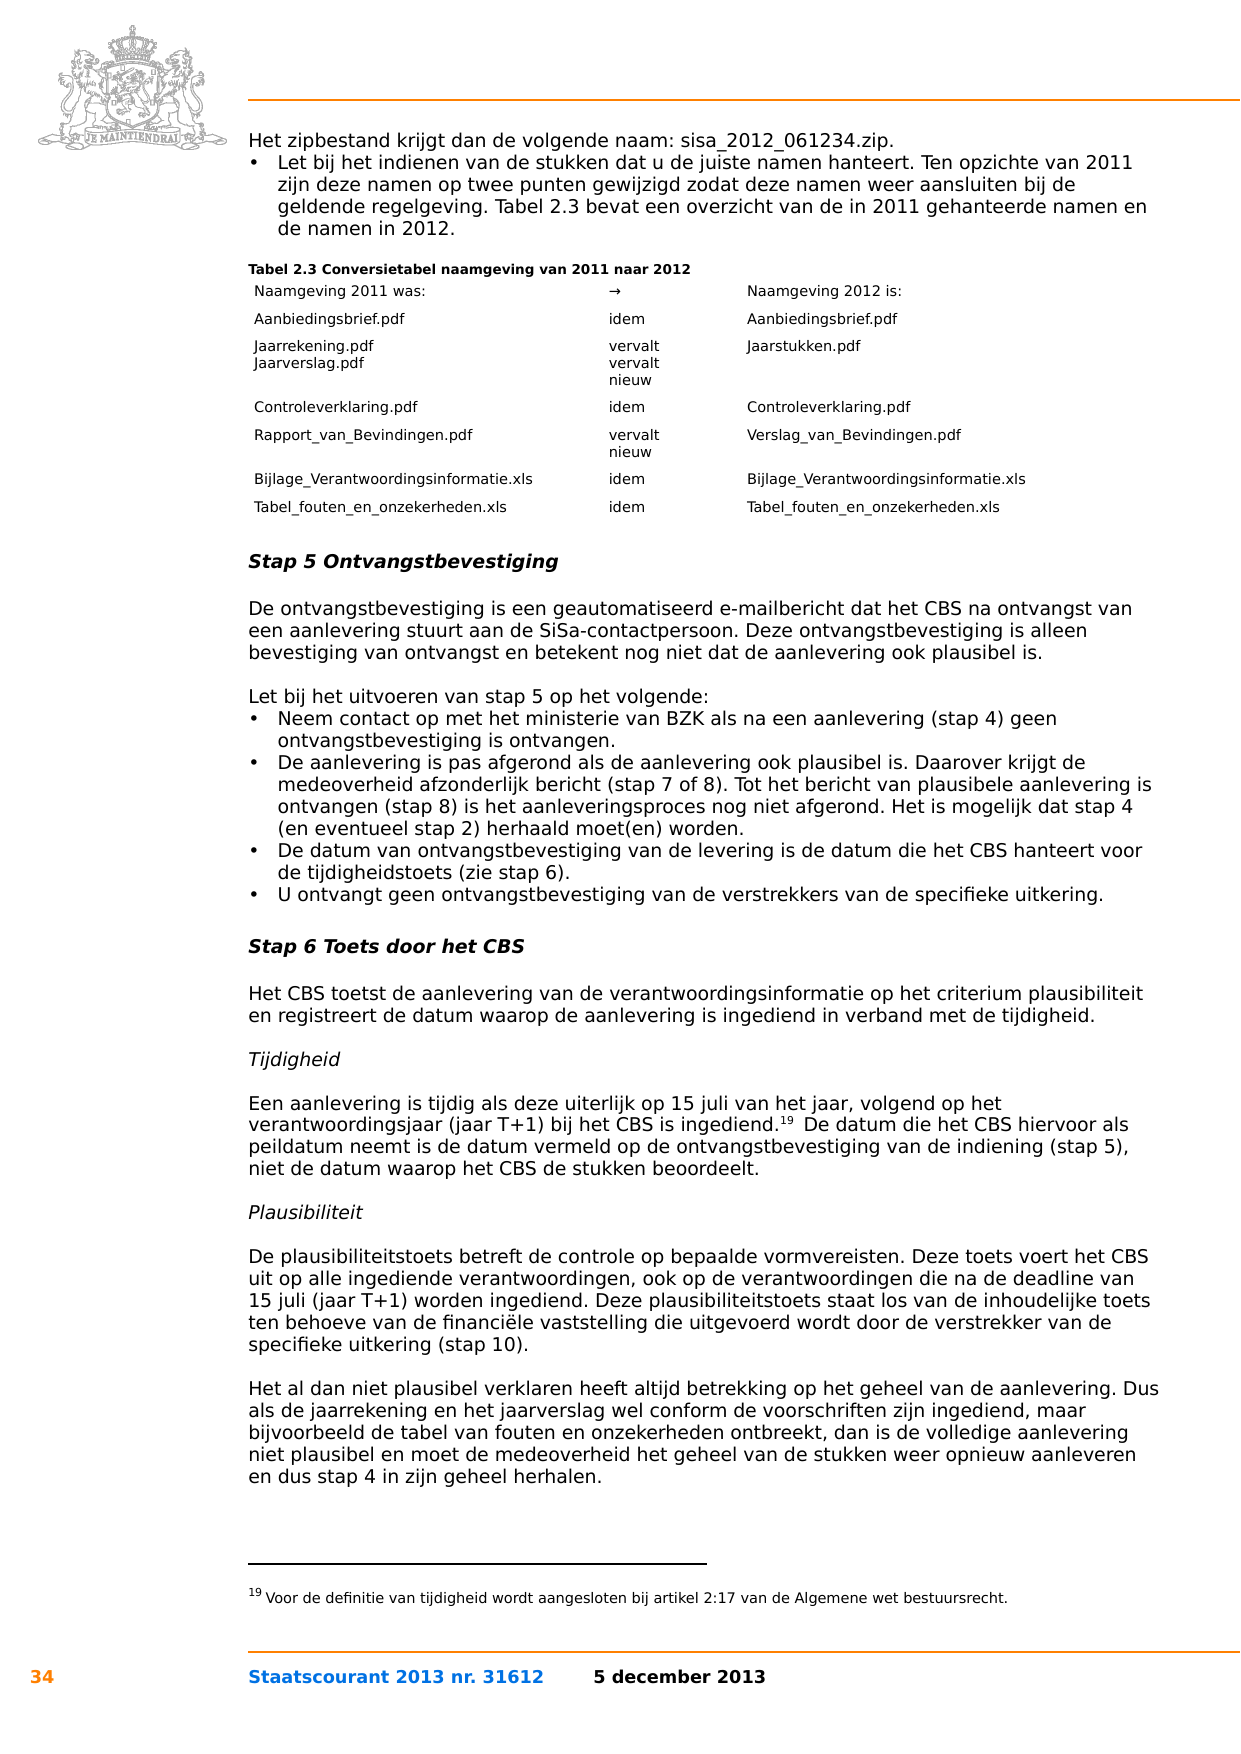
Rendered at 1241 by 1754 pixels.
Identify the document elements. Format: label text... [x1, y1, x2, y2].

table_cell Jaarrekening.pdf Jaarverslag.pdf [249, 333, 602, 393]
text Voor de definitie van tijdigheid wordt aangesloten bij artikel 2:17 van de Algemene wet bestuursrecht. [248, 1586, 1163, 1608]
table_cell idem [603, 395, 741, 421]
table_header Tabel 2.3 Conversietabel naamgeving van 2011 naar 2012 [248, 262, 1163, 277]
text • Neem contact op met het ministerie van BZK als na een aanlevering (stap 4) geen ontvangstbevestiging is ontvangen. [248, 708, 1163, 752]
table_cell vervalt nieuw [603, 422, 741, 465]
table_cell Bijlage_Verantwoordingsinformatie.xls [742, 466, 1163, 493]
subtitle Stap 6 Toets door het CBS [248, 936, 1163, 958]
table_cell Tabel_fouten_en_onzekerheden.xls [742, 494, 1163, 520]
text Let bij het uitvoeren van stap 5 op het volgende: [248, 686, 1163, 708]
table_cell Jaarstukken.pdf [742, 333, 1163, 393]
table_cell vervalt vervalt nieuw [603, 333, 741, 393]
text • De aanlevering is pas afgerond als de aanlevering ook plausibel is. Daarover krijgt de medeoverheid afzonderlijk bericht (stap 7 of 8). Tot het bericht van plausibele aanlevering is ontvangen (stap 8) is het aanleveringsproces nog niet afgerond. Het is mogelijk dat stap 4 (en eventueel stap 2) herhaald moet(en) worden. [248, 752, 1163, 840]
text Het CBS toetst de aanlevering van de verantwoordingsinformatie op het criterium plausibiliteit en registreert de datum waarop de aanlevering is ingediend in verband met de tijdigheid. [248, 983, 1163, 1027]
table_cell Naamgeving 2011 was: [249, 279, 602, 305]
text De plausibiliteitstoets betreft de controle op bepaalde vormvereisten. Deze toets voert het CBS uit op alle ingediende verantwoordingen, ook op de verantwoordingen die na de deadline van 15 juli (jaar T+1) worden ingediend. Deze plausibiliteitstoets staat los van de inhoudelijke toets ten behoeve van de financiële vaststelling die uitgevoerd wordt door de verstrekker van de specifieke uitkering (stap 10). [248, 1246, 1163, 1356]
table_cell → [603, 279, 741, 305]
text Het al dan niet plausibel verklaren heeft altijd betrekking op het geheel van de aanlevering. Dus als de jaarrekening en het jaarverslag wel conform de voorschriften zijn ingediend, maar bijvoorbeeld de tabel van fouten en onzekerheden ontbreekt, dan is de volledige aanlevering niet plausibel en moet de medeoverheid het geheel van de stukken weer opnieuw aanleveren en dus stap 4 in zijn geheel herhalen. [248, 1378, 1163, 1488]
table_cell Verslag_van_Bevindingen.pdf [742, 422, 1163, 465]
subtitle Plausibiliteit [248, 1202, 1163, 1224]
subtitle Stap 5 Ontvangstbevestiging [248, 551, 1163, 573]
table_cell idem [603, 494, 741, 520]
table_cell Naamgeving 2012 is: [742, 279, 1163, 305]
table_cell Controleverklaring.pdf [249, 395, 602, 421]
table_cell Controleverklaring.pdf [742, 395, 1163, 421]
table_cell idem [603, 466, 741, 493]
text • Let bij het indienen van de stukken dat u de juiste namen hanteert. Ten opzichte van 2011 zijn deze namen op twee punten gewijzigd zodat deze namen weer aansluiten bij de geldende regelgeving. Tabel 2.3 bevat een overzicht van de in 2011 gehanteerde namen en de namen in 2012. [248, 152, 1163, 240]
picture [38, 25, 227, 150]
table_cell Tabel_fouten_en_onzekerheden.xls [249, 494, 602, 520]
text • U ontvangt geen ontvangstbevestiging van de verstrekkers van de specifieke uitkering. [248, 884, 1163, 906]
table_cell Aanbiedingsbrief.pdf [249, 306, 602, 332]
table_cell Bijlage_Verantwoordingsinformatie.xls [249, 466, 602, 493]
text Het zipbestand krijgt dan de volgende naam: sisa_2012_061234.zip. [248, 130, 1163, 152]
text • De datum van ontvangstbevestiging van de levering is de datum die het CBS hanteert voor de tijdigheidstoets (zie stap 6). [248, 840, 1163, 884]
subtitle Tijdigheid [248, 1048, 1163, 1071]
table_cell Aanbiedingsbrief.pdf [742, 306, 1163, 332]
text Een aanlevering is tijdig als deze uiterlijk op 15 juli van het jaar, volgend op het verantwoordingsjaar (jaar T+1) bij het CBS is ingediend. De datum die het CBS hiervoor als peildatum neemt is de datum vermeld op de ontvangstbevestiging van de indiening (stap 5), niet de datum waarop het CBS de stukken beoordeelt. [248, 1092, 1163, 1180]
text De ontvangstbevestiging is een geautomatiseerd e-mailbericht dat het CBS na ontvangst van een aanlevering stuurt aan de SiSa-contactpersoon. Deze ontvangstbevestiging is alleen bevestiging van ontvangst en betekent nog niet dat de aanlevering ook plausibel is. [248, 598, 1163, 664]
table_cell Rapport_van_Bevindingen.pdf [249, 422, 602, 465]
table_cell idem [603, 306, 741, 332]
